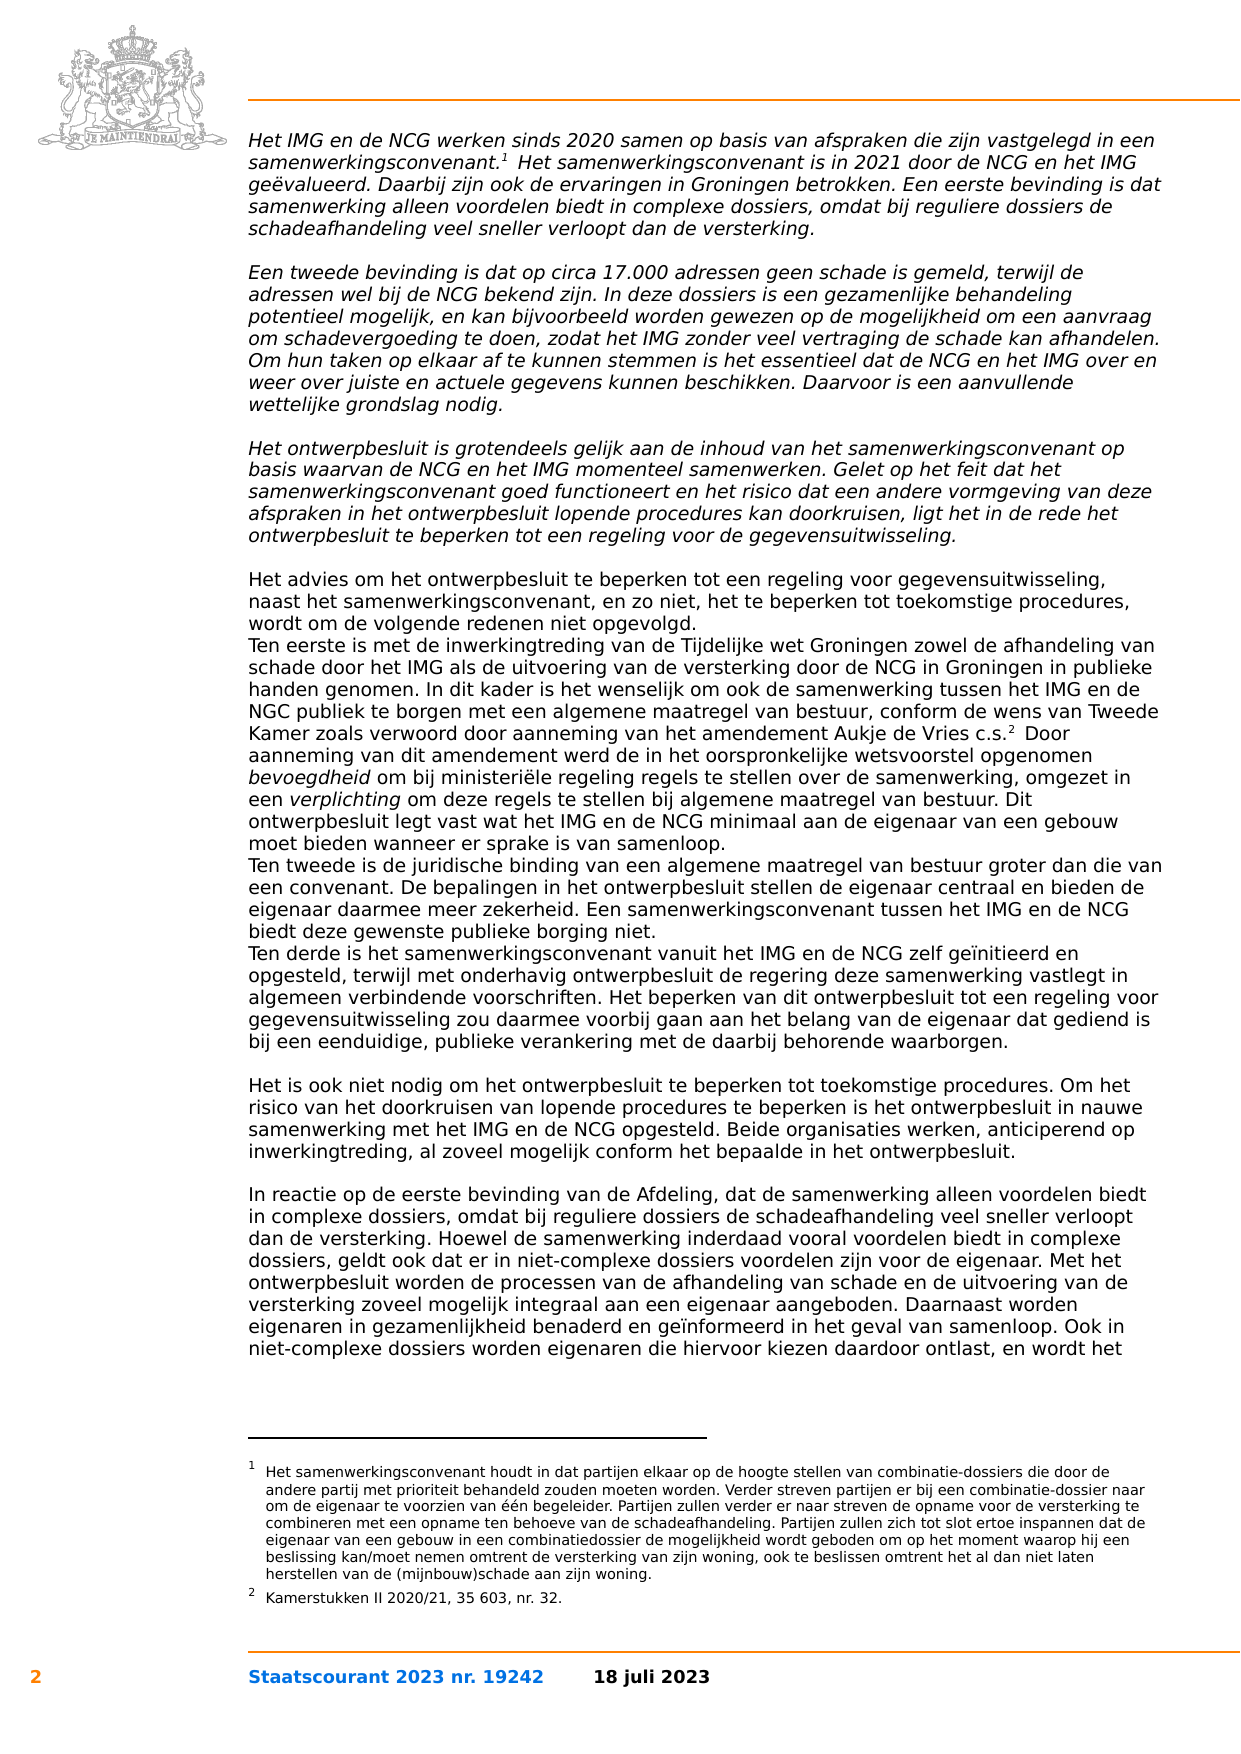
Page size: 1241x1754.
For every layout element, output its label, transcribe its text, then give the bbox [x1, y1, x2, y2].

text Kamerstukken II 2020/21, 35 603, nr. 32. [248, 1586, 1163, 1608]
picture [38, 25, 227, 150]
text Het ontwerpbesluit is grotendeels gelijk aan de inhoud van het samenwerkingsconvenant op basis waarvan de NCG en het IMG momenteel samenwerken. Gelet op het feit dat het samenwerkingsconvenant goed functioneert en het risico dat een andere vormgeving van deze afspraken in het ontwerpbesluit lopende procedures kan doorkruisen, ligt het in de rede het ontwerpbesluit te beperken tot een regeling voor de gegevensuitwisseling. [248, 437, 1163, 547]
text Het is ook niet nodig om het ontwerpbesluit te beperken tot toekomstige procedures. Om het risico van het doorkruisen van lopende procedures te beperken is het ontwerpbesluit in nauwe samenwerking met het IMG en de NCG opgesteld. Beide organisaties werken, anticiperend op inwerkingtreding, al zoveel mogelijk conform het bepaalde in het ontwerpbesluit. [248, 1074, 1163, 1162]
text Een tweede bevinding is dat op circa 17.000 adressen geen schade is gemeld, terwijl de adressen wel bij de NCG bekend zijn. In deze dossiers is een gezamenlijke behandeling potentieel mogelijk, en kan bijvoorbeeld worden gewezen op de mogelijkheid om een aanvraag om schadevergoeding te doen, zodat het IMG zonder veel vertraging de schade kan afhandelen. Om hun taken op elkaar af te kunnen stemmen is het essentieel dat de NCG en het IMG over en weer over juiste en actuele gegevens kunnen beschikken. Daarvoor is een aanvullende wettelijke grondslag nodig. [248, 262, 1163, 416]
text Ten eerste is met de inwerkingtreding van de Tijdelijke wet Groningen zowel de afhandeling van schade door het IMG als de uitvoering van de versterking door de NCG in Groningen in publieke handen genomen. In dit kader is het wenselijk om ook de samenwerking tussen het IMG en de NGC publiek te borgen met een algemene maatregel van bestuur, conform de wens van Tweede Kamer zoals verwoord door aanneming van het amendement Aukje de Vries c.s. Door aanneming van dit amendement werd de in het oorspronkelijke wetsvoorstel opgenomen bevoegdheid om bij ministeriële regeling regels te stellen over de samenwerking, omgezet in een verplichting om deze regels te stellen bij algemene maatregel van bestuur. Dit ontwerpbesluit legt vast wat het IMG en de NCG minimaal aan de eigenaar van een gebouw moet bieden wanneer er sprake is van samenloop. [248, 635, 1163, 855]
text Ten tweede is de juridische binding van een algemene maatregel van bestuur groter dan die van een convenant. De bepalingen in het ontwerpbesluit stellen de eigenaar centraal en bieden de eigenaar daarmee meer zekerheid. Een samenwerkingsconvenant tussen het IMG en de NCG biedt deze gewenste publieke borging niet. [248, 855, 1163, 943]
text Het advies om het ontwerpbesluit te beperken tot een regeling voor gegevensuitwisseling, naast het samenwerkingsconvenant, en zo niet, het te beperken tot toekomstige procedures, wordt om de volgende redenen niet opgevolgd. [248, 569, 1163, 635]
text Het IMG en de NCG werken sinds 2020 samen op basis van afspraken die zijn vastgelegd in een samenwerkingsconvenant. Het samenwerkingsconvenant is in 2021 door de NCG en het IMG geëvalueerd. Daarbij zijn ook de ervaringen in Groningen betrokken. Een eerste bevinding is dat samenwerking alleen voordelen biedt in complexe dossiers, omdat bij reguliere dossiers de schadeafhandeling veel sneller verloopt dan de versterking. [248, 130, 1163, 240]
text Ten derde is het samenwerkingsconvenant vanuit het IMG en de NCG zelf geïnitieerd en opgesteld, terwijl met onderhavig ontwerpbesluit de regering deze samenwerking vastlegt in algemeen verbindende voorschriften. Het beperken van dit ontwerpbesluit tot een regeling voor gegevensuitwisseling zou daarmee voorbij gaan aan het belang van de eigenaar dat gediend is bij een eenduidige, publieke verankering met de daarbij behorende waarborgen. [248, 943, 1163, 1053]
text Het samenwerkingsconvenant houdt in dat partijen elkaar op de hoogte stellen van combinatie-dossiers die door de andere partij met prioriteit behandeld zouden moeten worden. Verder streven partijen er bij een combinatie-dossier naar om de eigenaar te voorzien van één begeleider. Partijen zullen verder er naar streven de opname voor de versterking te combineren met een opname ten behoeve van de schadeafhandeling. Partijen zullen zich tot slot ertoe inspannen dat de eigenaar van een gebouw in een combinatiedossier de mogelijkheid wordt geboden om op het moment waarop hij een beslissing kan/moet nemen omtrent de versterking van zijn woning, ook te beslissen omtrent het al dan niet laten herstellen van de (mijnbouw)schade aan zijn woning. [248, 1459, 1163, 1583]
text In reactie op de eerste bevinding van de Afdeling, dat de samenwerking alleen voordelen biedt in complexe dossiers, omdat bij reguliere dossiers de schadeafhandeling veel sneller verloopt dan de versterking. Hoewel de samenwerking inderdaad vooral voordelen biedt in complexe dossiers, geldt ook dat er in niet-complexe dossiers voordelen zijn voor de eigenaar. Met het ontwerpbesluit worden de processen van de afhandeling van schade en de uitvoering van de versterking zoveel mogelijk integraal aan een eigenaar aangeboden. Daarnaast worden eigenaren in gezamenlijkheid benaderd en geïnformeerd in het geval van samenloop. Ook in niet-complexe dossiers worden eigenaren die hiervoor kiezen daardoor ontlast, en wordt het [248, 1184, 1163, 1360]
